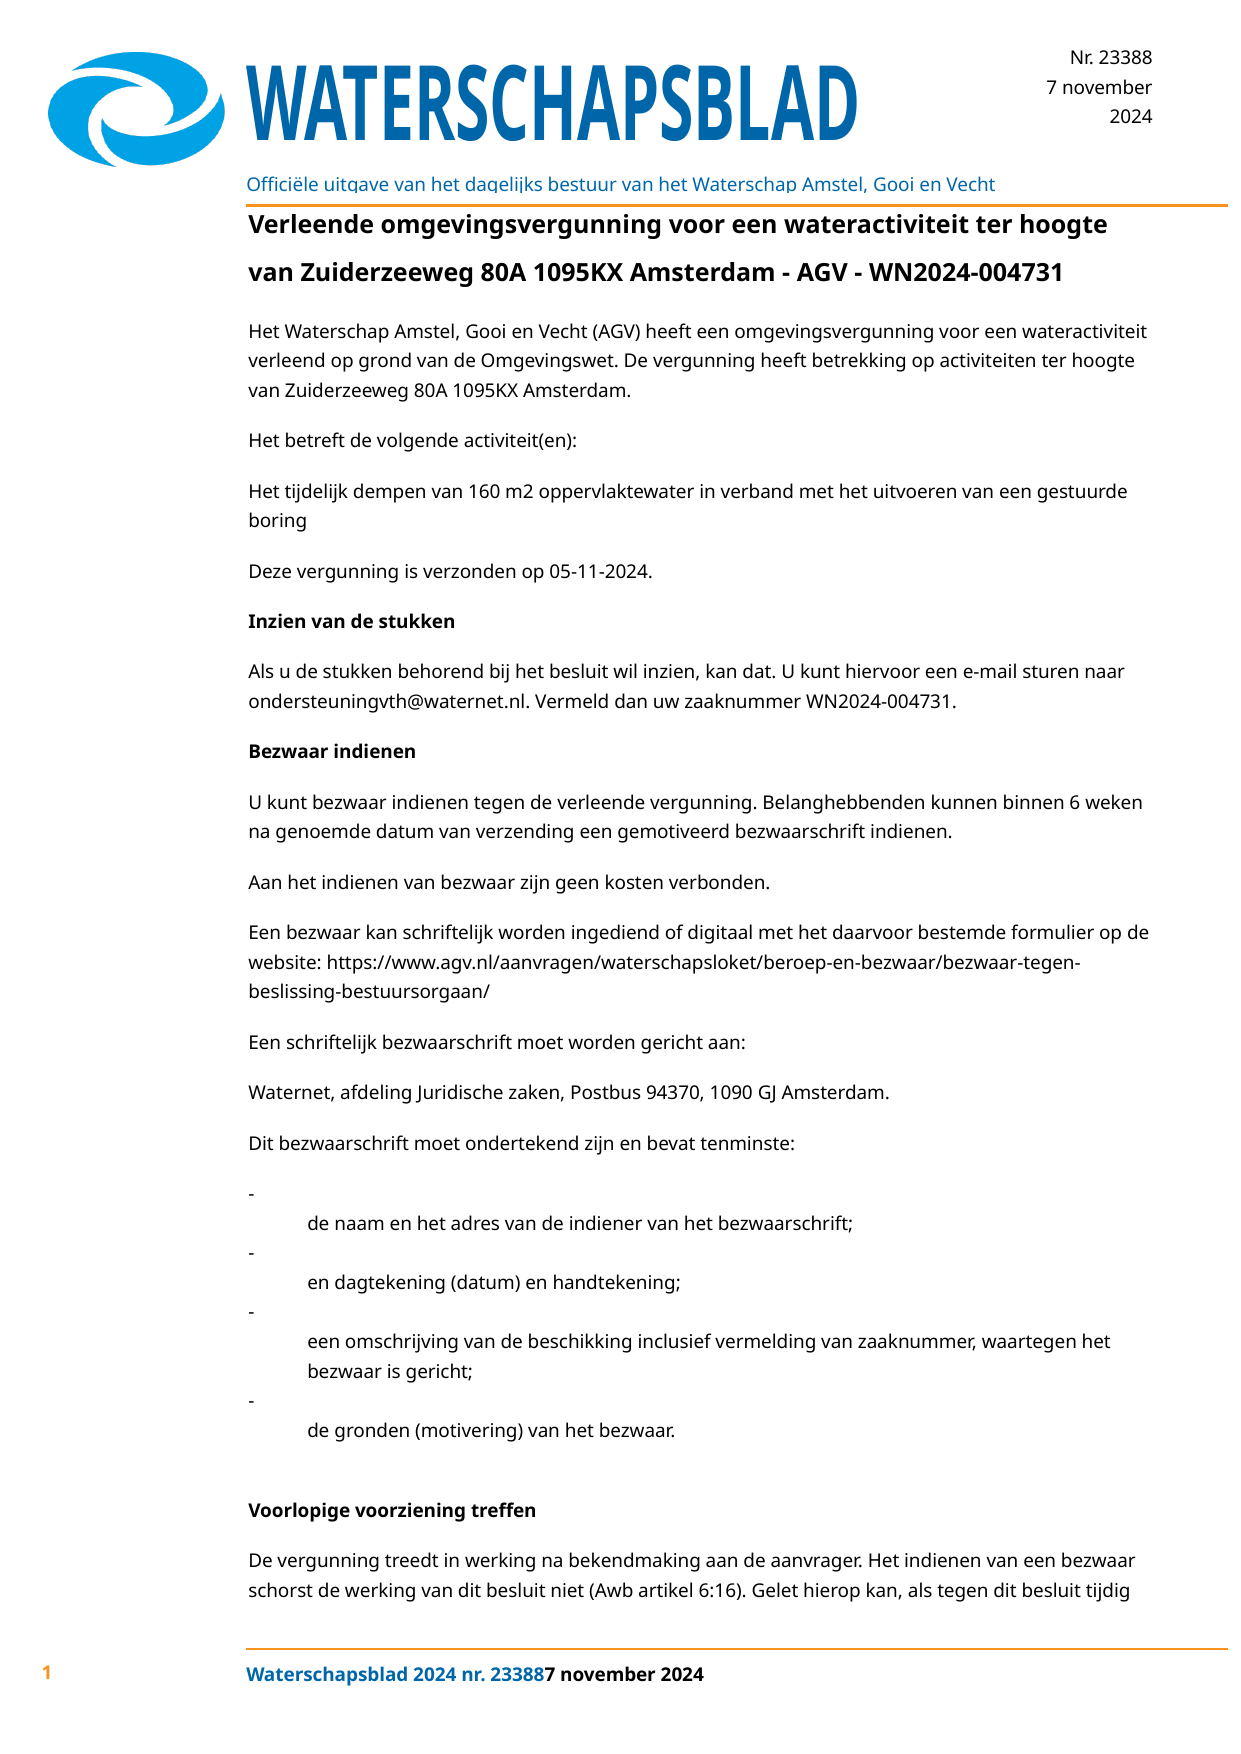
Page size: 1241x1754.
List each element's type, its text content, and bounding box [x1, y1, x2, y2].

text Het betreft de volgende activiteit(en): [248, 427, 1152, 453]
text Het tijdelijk dempen van 160 m2 oppervlaktewater in verband met het uitvoeren van een gestuurde boring [248, 478, 1152, 533]
text Het Waterschap Amstel, Gooi en Vecht (AGV) heeft een omgevingsvergunning voor een wateractiviteit verleend op grond van de Omgevingswet. De vergunning heeft betrekking op activiteiten ter hoogte van Zuiderzeeweg 80A 1095KX Amsterdam. [248, 318, 1152, 403]
text Verleende omgevingsvergunning voor een wateractiviteit ter hoogte van Zuiderzeeweg 80A 1095KX Amsterdam - AGV - WN2024-004731 [248, 207, 1152, 288]
text Bezwaar indienen [248, 739, 1152, 764]
picture [41, 47, 231, 172]
text Als u de stukken behorend bij het besluit wil inzien, kan dat. U kunt hiervoor een e-mail sturen naar ondersteuningvth@waternet.nl. Vermeld dan uw zaaknummer WN2024-004731. [248, 659, 1152, 714]
text Aan het indienen van bezwaar zijn geen kosten verbonden. [248, 869, 1152, 895]
list de naam en het adres van de indiener van het bezwaarschrift; [248, 1210, 1152, 1236]
list een omschrijving van de beschikking inclusief vermelding van zaaknummer, waartegen het bezwaar is gericht; [248, 1328, 1152, 1384]
text Deze vergunning is verzonden op 05-11-2024. [248, 558, 1152, 584]
text Een bezwaar kan schriftelijk worden ingediend of digitaal met het daarvoor bestemde formulier op de website: https://www.agv.nl/aanvragen/waterschapsloket/beroep-en-bezwaar/bezwaar-tegen-beslissing-bestuursorgaan/ [248, 919, 1152, 1004]
text U kunt bezwaar indienen tegen de verleende vergunning. Belanghebbenden kunnen binnen 6 weken na genoemde datum van verzending een gemotiveerd bezwaarschrift indienen. [248, 789, 1152, 844]
text De vergunning treedt in werking na bekendmaking aan de aanvrager. Het indienen van een bezwaar schorst de werking van dit besluit niet (Awb artikel 6:16). Gelet hierop kan, als tegen dit besluit tijdig [248, 1547, 1152, 1603]
list en dagtekening (datum) en handtekening; [248, 1269, 1152, 1295]
text Inzien van de stukken [248, 608, 1152, 634]
text Waternet, afdeling Juridische zaken, Postbus 94370, 1090 GJ Amsterdam. [248, 1079, 1152, 1105]
text Dit bezwaarschrift moet ondertekend zijn en bevat tenminste: [248, 1130, 1152, 1156]
list de gronden (motivering) van het bezwaar. [248, 1417, 1152, 1443]
text Voorlopige voorziening treffen [248, 1497, 1152, 1523]
text Een schriftelijk bezwaarschrift moet worden gericht aan: [248, 1029, 1152, 1055]
